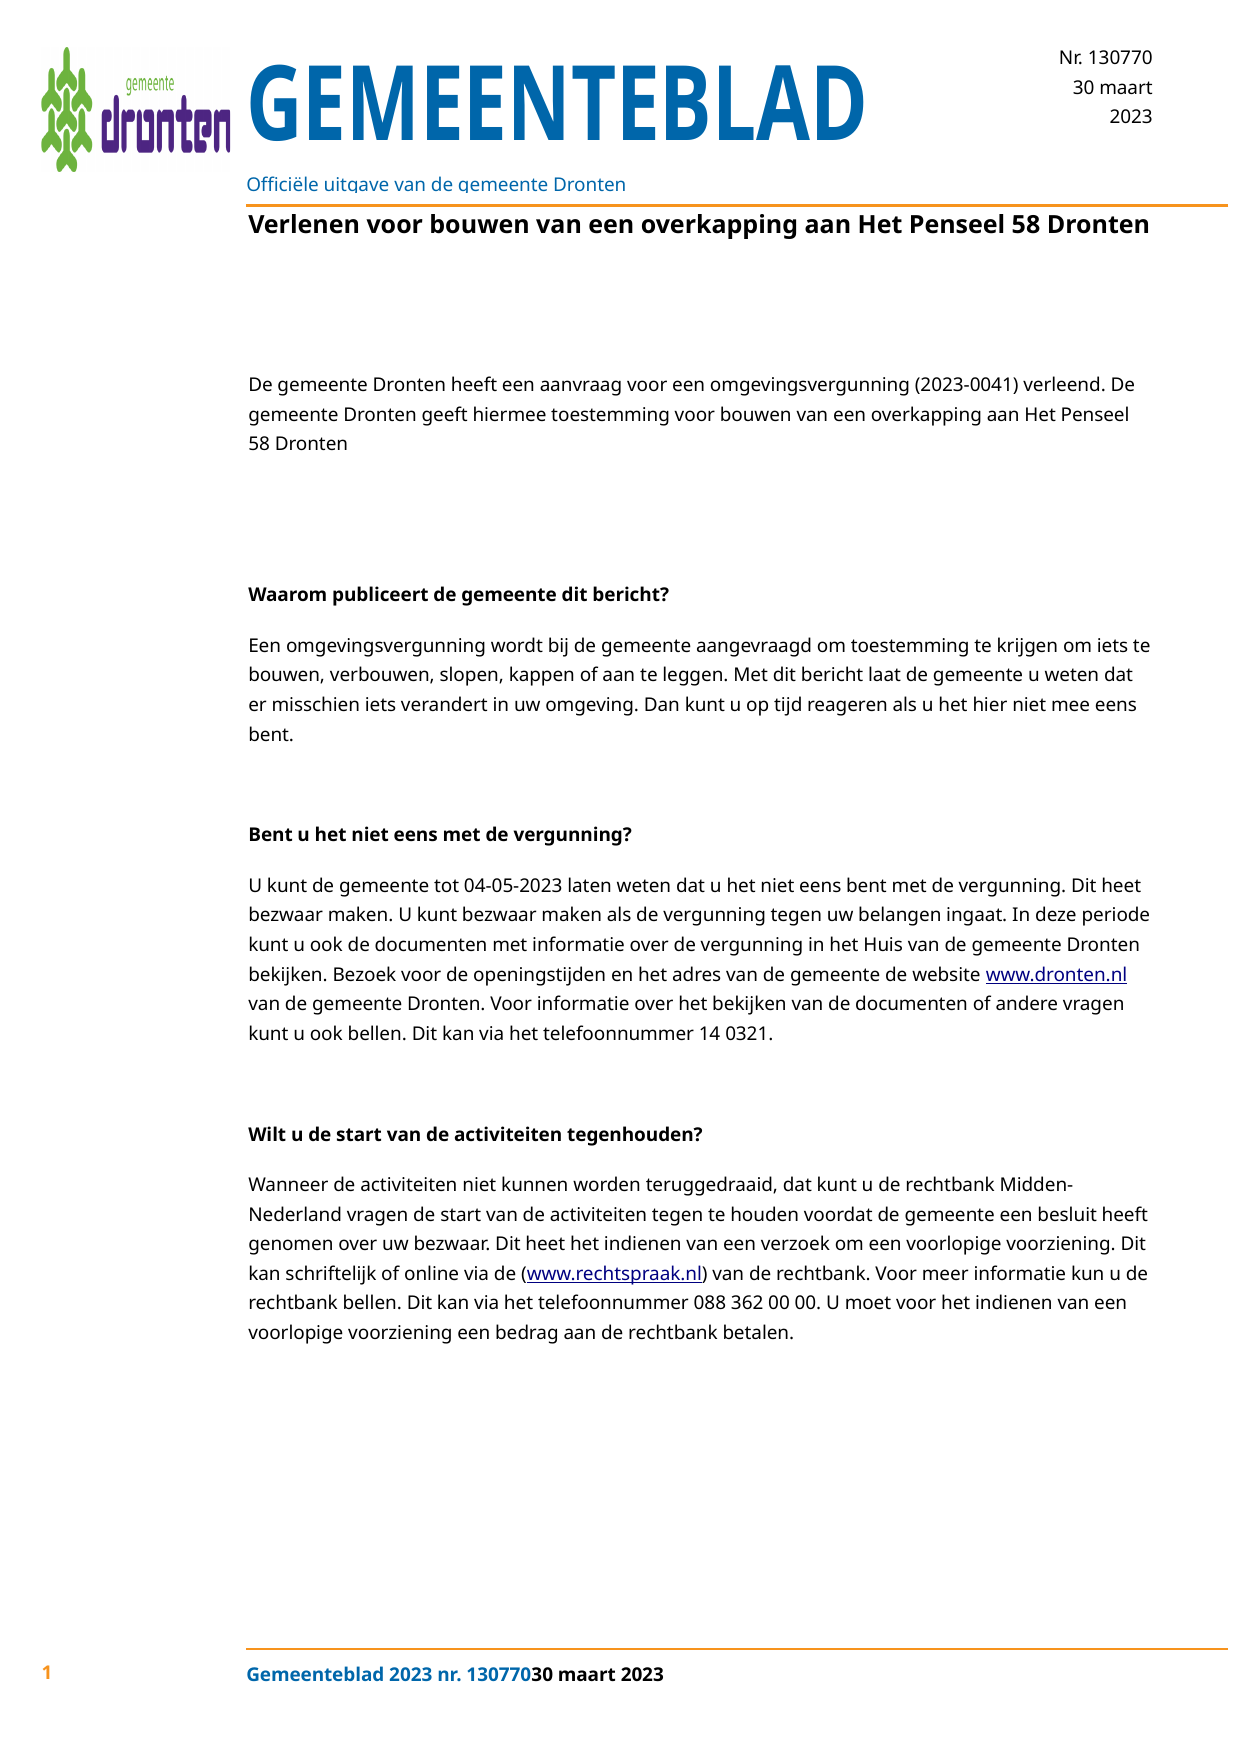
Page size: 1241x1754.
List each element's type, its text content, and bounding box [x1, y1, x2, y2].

picture [41, 47, 231, 172]
text Waarom publiceert de gemeente dit bericht? [248, 582, 1152, 607]
text Verlenen voor bouwen van een overkapping aan Het Penseel 58 Dronten [248, 207, 1152, 241]
text Bent u het niet eens met de vergunning? [248, 822, 1152, 847]
text Wilt u de start van de activiteiten tegenhouden? [248, 1121, 1152, 1146]
text Een omgevingsvergunning wordt bij de gemeente aangevraagd om toestemming te krijgen om iets te bouwen, verbouwen, slopen, kappen of aan te leggen. Met dit bericht laat de gemeente u weten dat er misschien iets verandert in uw omgeving. Dan kunt u op tijd reageren als u het hier niet mee eens bent. [248, 632, 1152, 746]
text Wanneer de activiteiten niet kunnen worden teruggedraaid, dat kunt u de rechtbank Midden-Nederland vragen de start van de activiteiten tegen te houden voordat de gemeente een besluit heeft genomen over uw bezwaar. Dit heet het indienen van een verzoek om een voorlopige voorziening. Dit kan schriftelijk of online via de (www.rechtspraak.nl) van de rechtbank. Voor meer informatie kun u de rechtbank bellen. Dit kan via het telefoonnummer 088 362 00 00. U moet voor het indienen van een voorlopige voorziening een bedrag aan de rechtbank betalen. [248, 1171, 1152, 1345]
text U kunt de gemeente tot 04-05-2023 laten weten dat u het niet eens bent met de vergunning. Dit heet bezwaar maken. U kunt bezwaar maken als de vergunning tegen uw belangen ingaat. In deze periode kunt u ook de documenten met informatie over de vergunning in het Huis van de gemeente Dronten bekijken. Bezoek voor de openingstijden en het adres van de gemeente de website www.dronten.nl van de gemeente Dronten. Voor informatie over het bekijken van de documenten of andere vragen kunt u ook bellen. Dit kan via het telefoonnummer 14 0321. [248, 872, 1152, 1046]
text De gemeente Dronten heeft een aanvraag voor een omgevingsvergunning (2023-0041) verleend. De gemeente Dronten geeft hiermee toestemming voor bouwen van een overkapping aan Het Penseel 58 Dronten [248, 371, 1152, 456]
